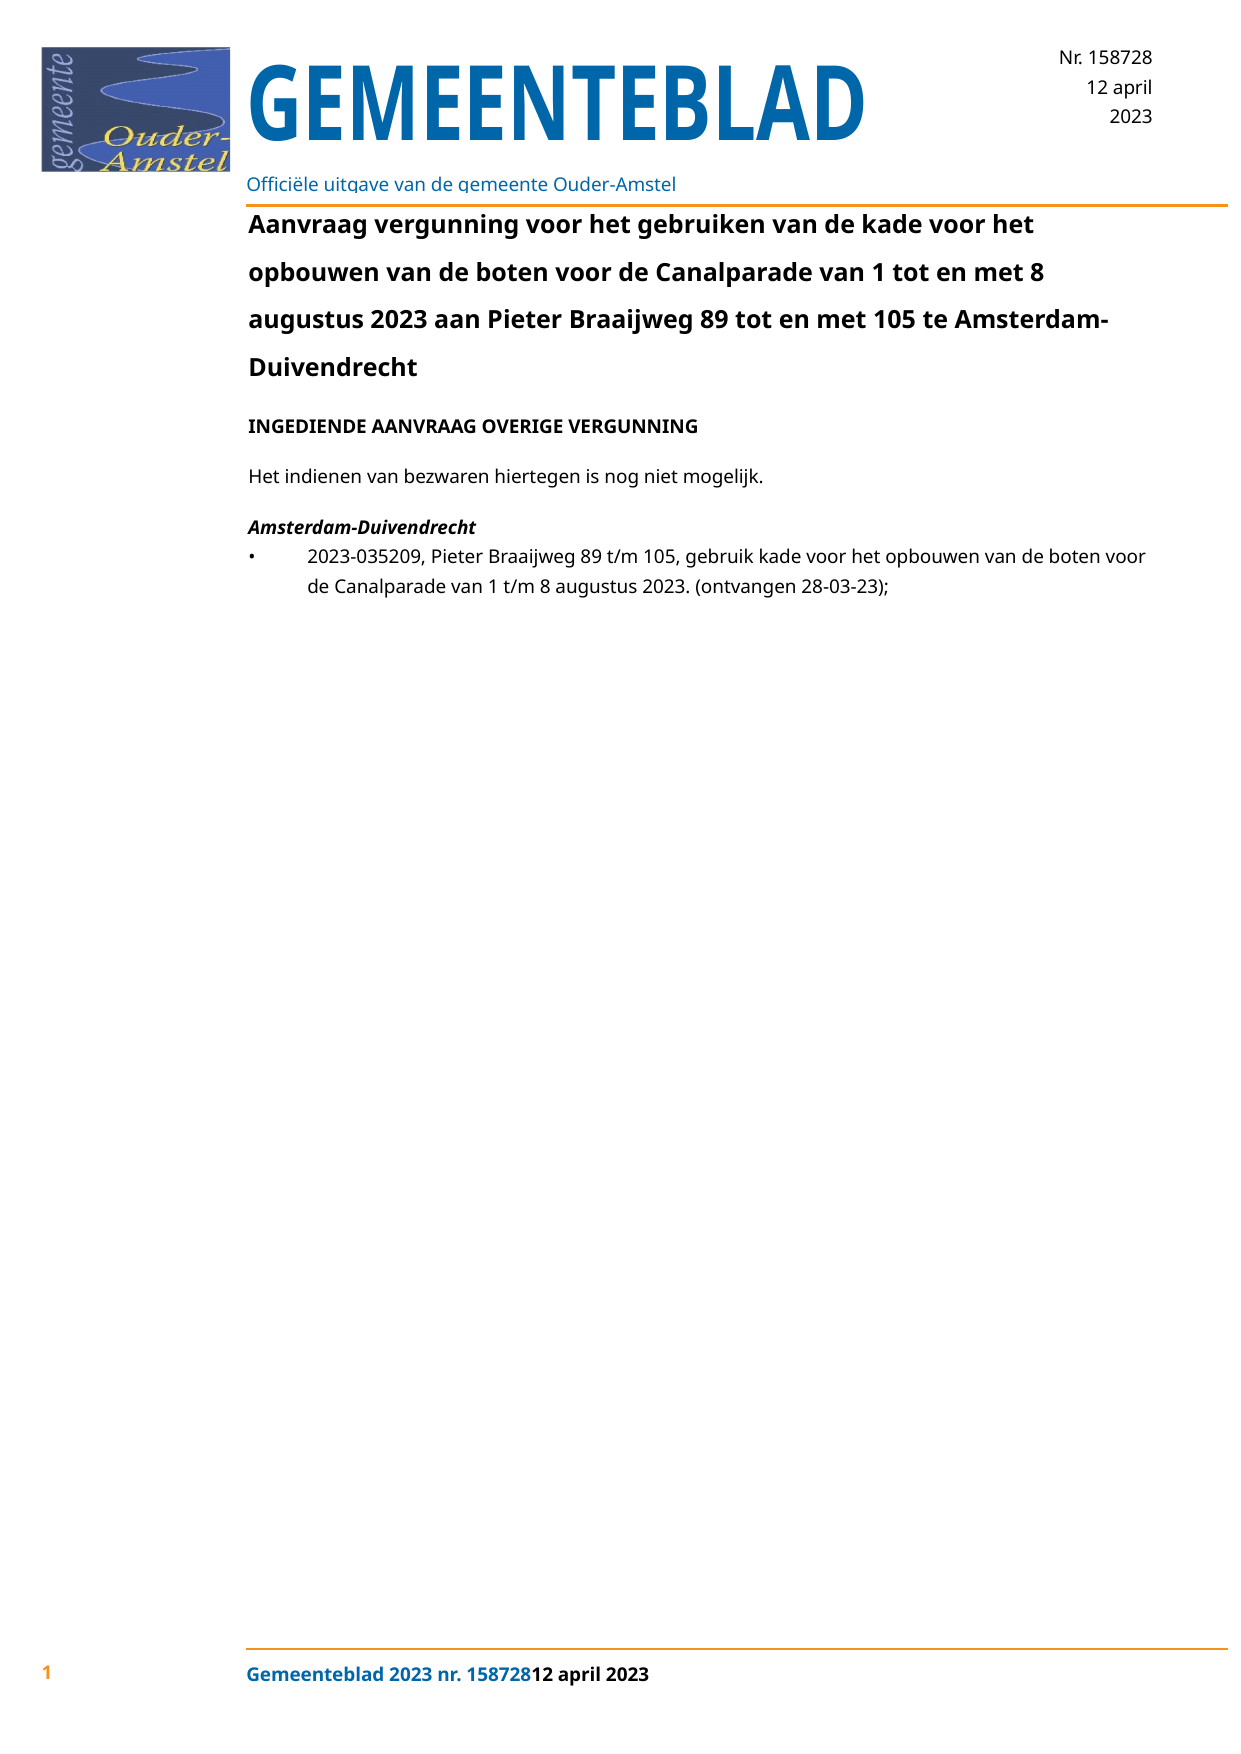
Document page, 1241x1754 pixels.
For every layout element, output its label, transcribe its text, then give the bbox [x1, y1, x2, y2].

picture [41, 47, 231, 172]
text Amsterdam-Duivendrecht [248, 514, 1152, 540]
text INGEDIENDE AANVRAAG OVERIGE VERGUNNING [248, 413, 1152, 439]
text Het indienen van bezwaren hiertegen is nog niet mogelijk. [248, 463, 1152, 489]
list 2023-035209, Pieter Braaijweg 89 t/m 105, gebruik kade voor het opbouwen van de boten voor de Canalparade van 1 t/m 8 augustus 2023. (ontvangen 28-03-23); [248, 543, 1152, 599]
text Aanvraag vergunning voor het gebruiken van de kade voor het opbouwen van de boten voor de Canalparade van 1 tot en met 8 augustus 2023 aan Pieter Braaijweg 89 tot en met 105 te Amsterdam-Duivendrecht [248, 207, 1152, 384]
